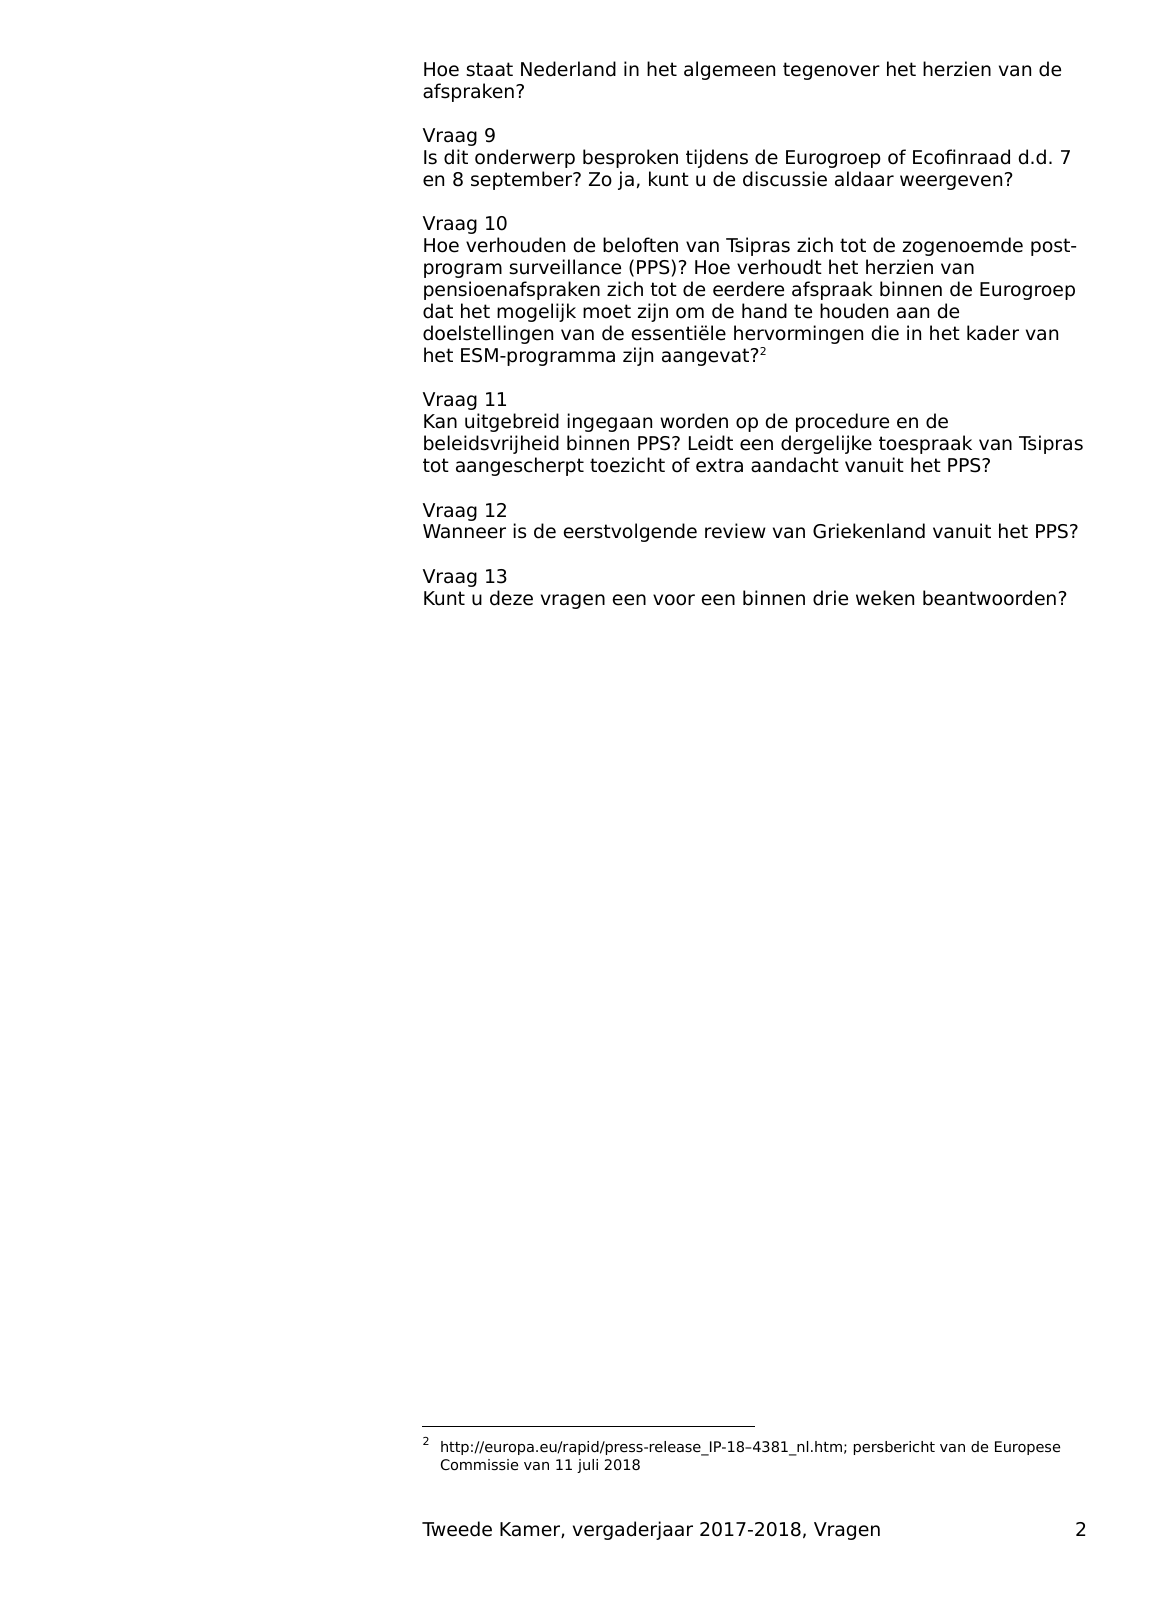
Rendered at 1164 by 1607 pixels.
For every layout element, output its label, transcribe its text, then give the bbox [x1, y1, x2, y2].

text Is dit onderwerp besproken tijdens de Eurogroep of Ecofinraad d.d. 7 en 8 september? Zo ja, kunt u de discussie aldaar weergeven? [422, 147, 1087, 191]
text Vraag 10 [422, 213, 1087, 235]
text Kunt u deze vragen een voor een binnen drie weken beantwoorden? [422, 588, 1087, 609]
text http://europa.eu/rapid/press-release_IP-18–4381_nl.htm; persbericht van de Europese Commissie van 11 juli 2018 [422, 1435, 1087, 1474]
text Vraag 13 [422, 566, 1087, 588]
text Kan uitgebreid ingegaan worden op de procedure en de beleidsvrijheid binnen PPS? Leidt een dergelijke toespraak van Tsipras tot aangescherpt toezicht of extra aandacht vanuit het PPS? [422, 411, 1087, 477]
text Vraag 11 [422, 389, 1087, 411]
text Hoe staat Nederland in het algemeen tegenover het herzien van de afspraken? [422, 59, 1087, 103]
text Vraag 9 [422, 125, 1087, 147]
text Vraag 12 [422, 499, 1087, 521]
text Wanneer is de eerstvolgende review van Griekenland vanuit het PPS? [422, 521, 1087, 543]
text Hoe verhouden de beloften van Tsipras zich tot de zogenoemde post-program surveillance (PPS)? Hoe verhoudt het herzien van pensioenafspraken zich tot de eerdere afspraak binnen de Eurogroep dat het mogelijk moet zijn om de hand te houden aan de doelstellingen van de essentiële hervormingen die in het kader van het ESM-programma zijn aangevat? [422, 235, 1087, 367]
